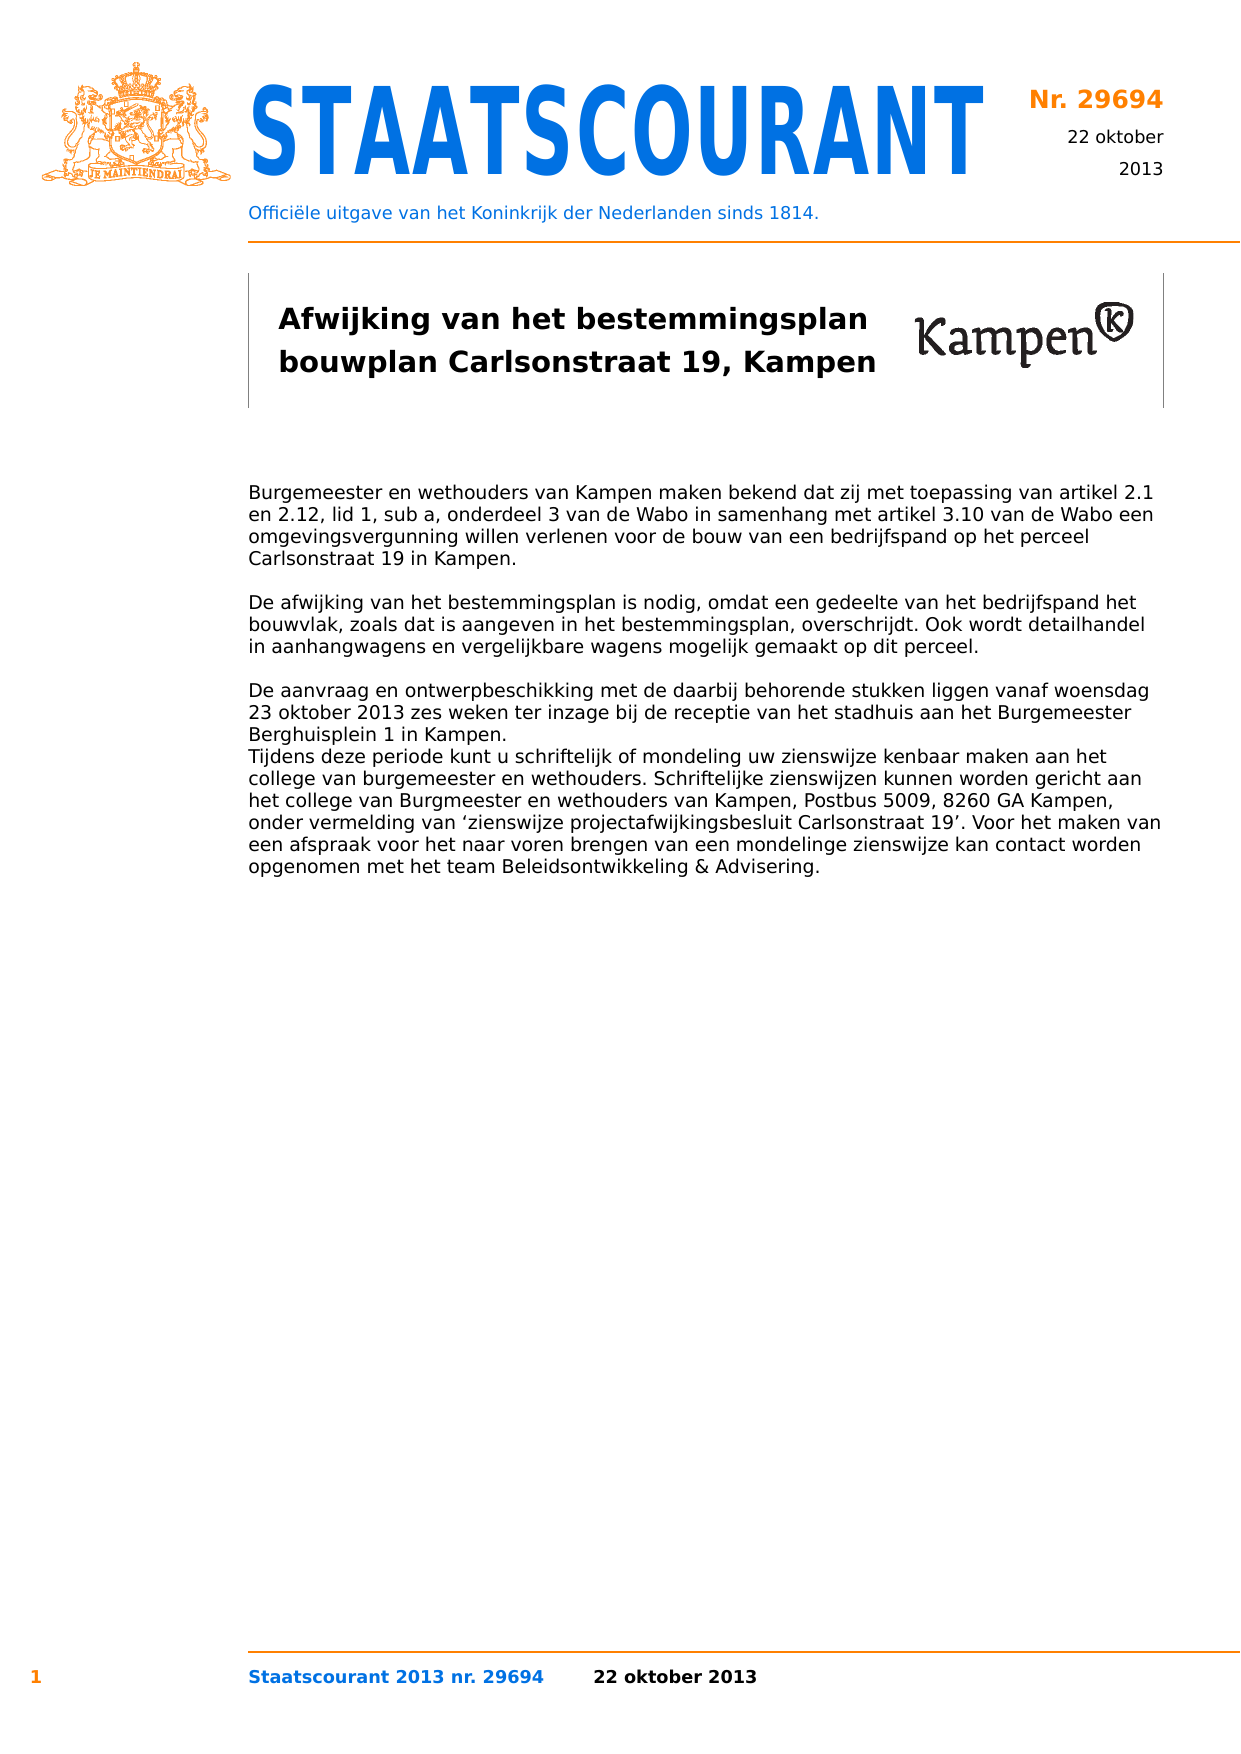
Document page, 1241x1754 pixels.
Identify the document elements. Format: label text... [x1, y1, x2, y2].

picture [41, 62, 231, 186]
table_header [25, 62, 248, 241]
table_header Nr. 29694 [998, 62, 1240, 121]
table_cell 22 oktober [998, 121, 1240, 153]
text De afwijking van het bestemmingsplan is nodig, omdat een gedeelte van het bedrijfspand het bouwvlak, zoals dat is aangeven in het bestemmingsplan, overschrijdt. Ook wordt detailhandel in aanhangwagens en vergelijkbare wagens mogelijk gemaakt op dit perceel. [248, 592, 1163, 658]
table_cell 2013 [998, 153, 1240, 203]
text Burgemeester en wethouders van Kampen maken bekend dat zij met toepassing van artikel 2.1 en 2.12, lid 1, sub a, onderdeel 3 van de Wabo in samenhang met artikel 3.10 van de Wabo een omgevingsvergunning willen verlenen voor de bouw van een bedrijfspand op het perceel Carlsonstraat 19 in Kampen. [248, 482, 1163, 570]
text Tijdens deze periode kunt u schriftelijk of mondeling uw zienswijze kenbaar maken aan het college van burgemeester en wethouders. Schriftelijke zienswijzen kunnen worden gericht aan het college van Burgmeester en wethouders van Kampen, Postbus 5009, 8260 GA Kampen, onder vermelding van ‘zienswijze projectafwijkingsbesluit Carlsonstraat 19’. Voor het maken van een afspraak voor het naar voren brengen van een mondelinge zienswijze kan contact worden opgenomen met het team Beleidsontwikkeling & Advisering. [248, 746, 1163, 878]
text De aanvraag en ontwerpbeschikking met de daarbij behorende stukken liggen vanaf woensdag [248, 680, 1163, 702]
subtitle Afwijking van het bestemmingsplan bouwplan Carlsonstraat 19, Kampen [249, 273, 1163, 408]
table_header STAATSCOURANT [248, 62, 998, 203]
picture [914, 302, 1134, 368]
table_cell Officiële uitgave van het Koninkrijk der Nederlanden sinds 1814. [248, 203, 1240, 241]
text 23 oktober 2013 zes weken ter inzage bij de receptie van het stadhuis aan het Burgemeester Berghuisplein 1 in Kampen. [248, 702, 1163, 746]
